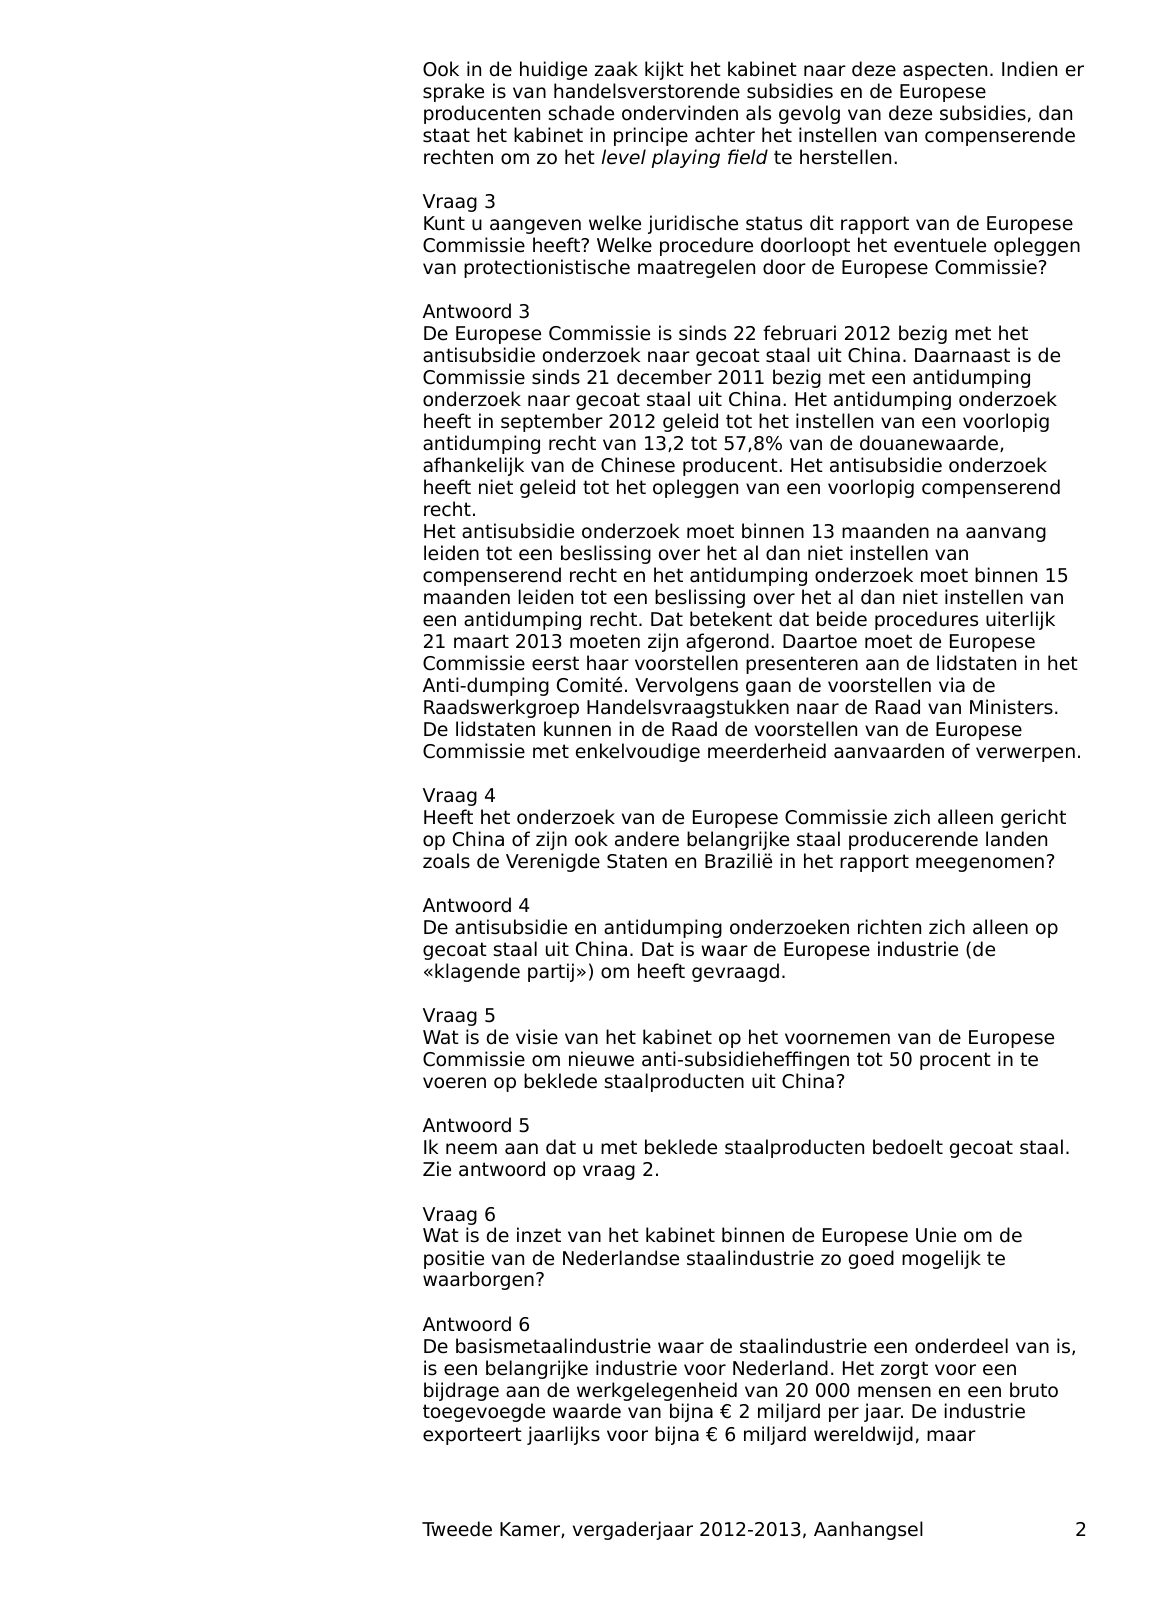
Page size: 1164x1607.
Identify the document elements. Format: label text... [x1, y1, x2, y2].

text Antwoord 3 [422, 301, 1087, 323]
text Ik neem aan dat u met beklede staalproducten bedoelt gecoat staal. Zie antwoord op vraag 2. [422, 1137, 1087, 1181]
text Wat is de inzet van het kabinet binnen de Europese Unie om de positie van de Nederlandse staalindustrie zo goed mogelijk te waarborgen? [422, 1225, 1087, 1291]
text Antwoord 6 [422, 1313, 1087, 1336]
text De antisubsidie en antidumping onderzoeken richten zich alleen op gecoat staal uit China. Dat is waar de Europese industrie (de «klagende partij») om heeft gevraagd. [422, 917, 1087, 983]
text De Europese Commissie is sinds 22 februari 2012 bezig met het antisubsidie onderzoek naar gecoat staal uit China. Daarnaast is de Commissie sinds 21 december 2011 bezig met een antidumping onderzoek naar gecoat staal uit China. Het antidumping onderzoek heeft in september 2012 geleid tot het instellen van een voorlopig antidumping recht van 13,2 tot 57,8% van de douanewaarde, afhankelijk van de Chinese producent. Het antisubsidie onderzoek heeft niet geleid tot het opleggen van een voorlopig compenserend recht. [422, 323, 1087, 521]
text Het antisubsidie onderzoek moet binnen 13 maanden na aanvang leiden tot een beslissing over het al dan niet instellen van compenserend recht en het antidumping onderzoek moet binnen 15 maanden leiden tot een beslissing over het al dan niet instellen van een antidumping recht. Dat betekent dat beide procedures uiterlijk 21 maart 2013 moeten zijn afgerond. Daartoe moet de Europese Commissie eerst haar voorstellen presenteren aan de lidstaten in het Anti-dumping Comité. Vervolgens gaan de voorstellen via de Raadswerkgroep Handelsvraagstukken naar de Raad van Ministers. De lidstaten kunnen in de Raad de voorstellen van de Europese Commissie met enkelvoudige meerderheid aanvaarden of verwerpen. [422, 521, 1087, 763]
text Antwoord 5 [422, 1115, 1087, 1137]
text Vraag 6 [422, 1203, 1087, 1225]
text Vraag 4 [422, 785, 1087, 807]
text Wat is de visie van het kabinet op het voornemen van de Europese Commissie om nieuwe anti-subsidieheffingen tot 50 procent in te voeren op beklede staalproducten uit China? [422, 1027, 1087, 1093]
text De basismetaalindustrie waar de staalindustrie een onderdeel van is, is een belangrijke industrie voor Nederland. Het zorgt voor een bijdrage aan de werkgelegenheid van 20 000 mensen en een bruto toegevoegde waarde van bijna € 2 miljard per jaar. De industrie exporteert jaarlijks voor bijna € 6 miljard wereldwijd, maar [422, 1336, 1087, 1445]
text Heeft het onderzoek van de Europese Commissie zich alleen gericht op China of zijn ook andere belangrijke staal producerende landen zoals de Verenigde Staten en Brazilië in het rapport meegenomen? [422, 807, 1087, 873]
text Kunt u aangeven welke juridische status dit rapport van de Europese Commissie heeft? Welke procedure doorloopt het eventuele opleggen van protectionistische maatregelen door de Europese Commissie? [422, 213, 1087, 279]
text Vraag 3 [422, 191, 1087, 213]
text Ook in de huidige zaak kijkt het kabinet naar deze aspecten. Indien er sprake is van handelsverstorende subsidies en de Europese producenten schade ondervinden als gevolg van deze subsidies, dan staat het kabinet in principe achter het instellen van compenserende rechten om zo het level playing field te herstellen. [422, 59, 1087, 169]
text Antwoord 4 [422, 895, 1087, 917]
text Vraag 5 [422, 1005, 1087, 1027]
